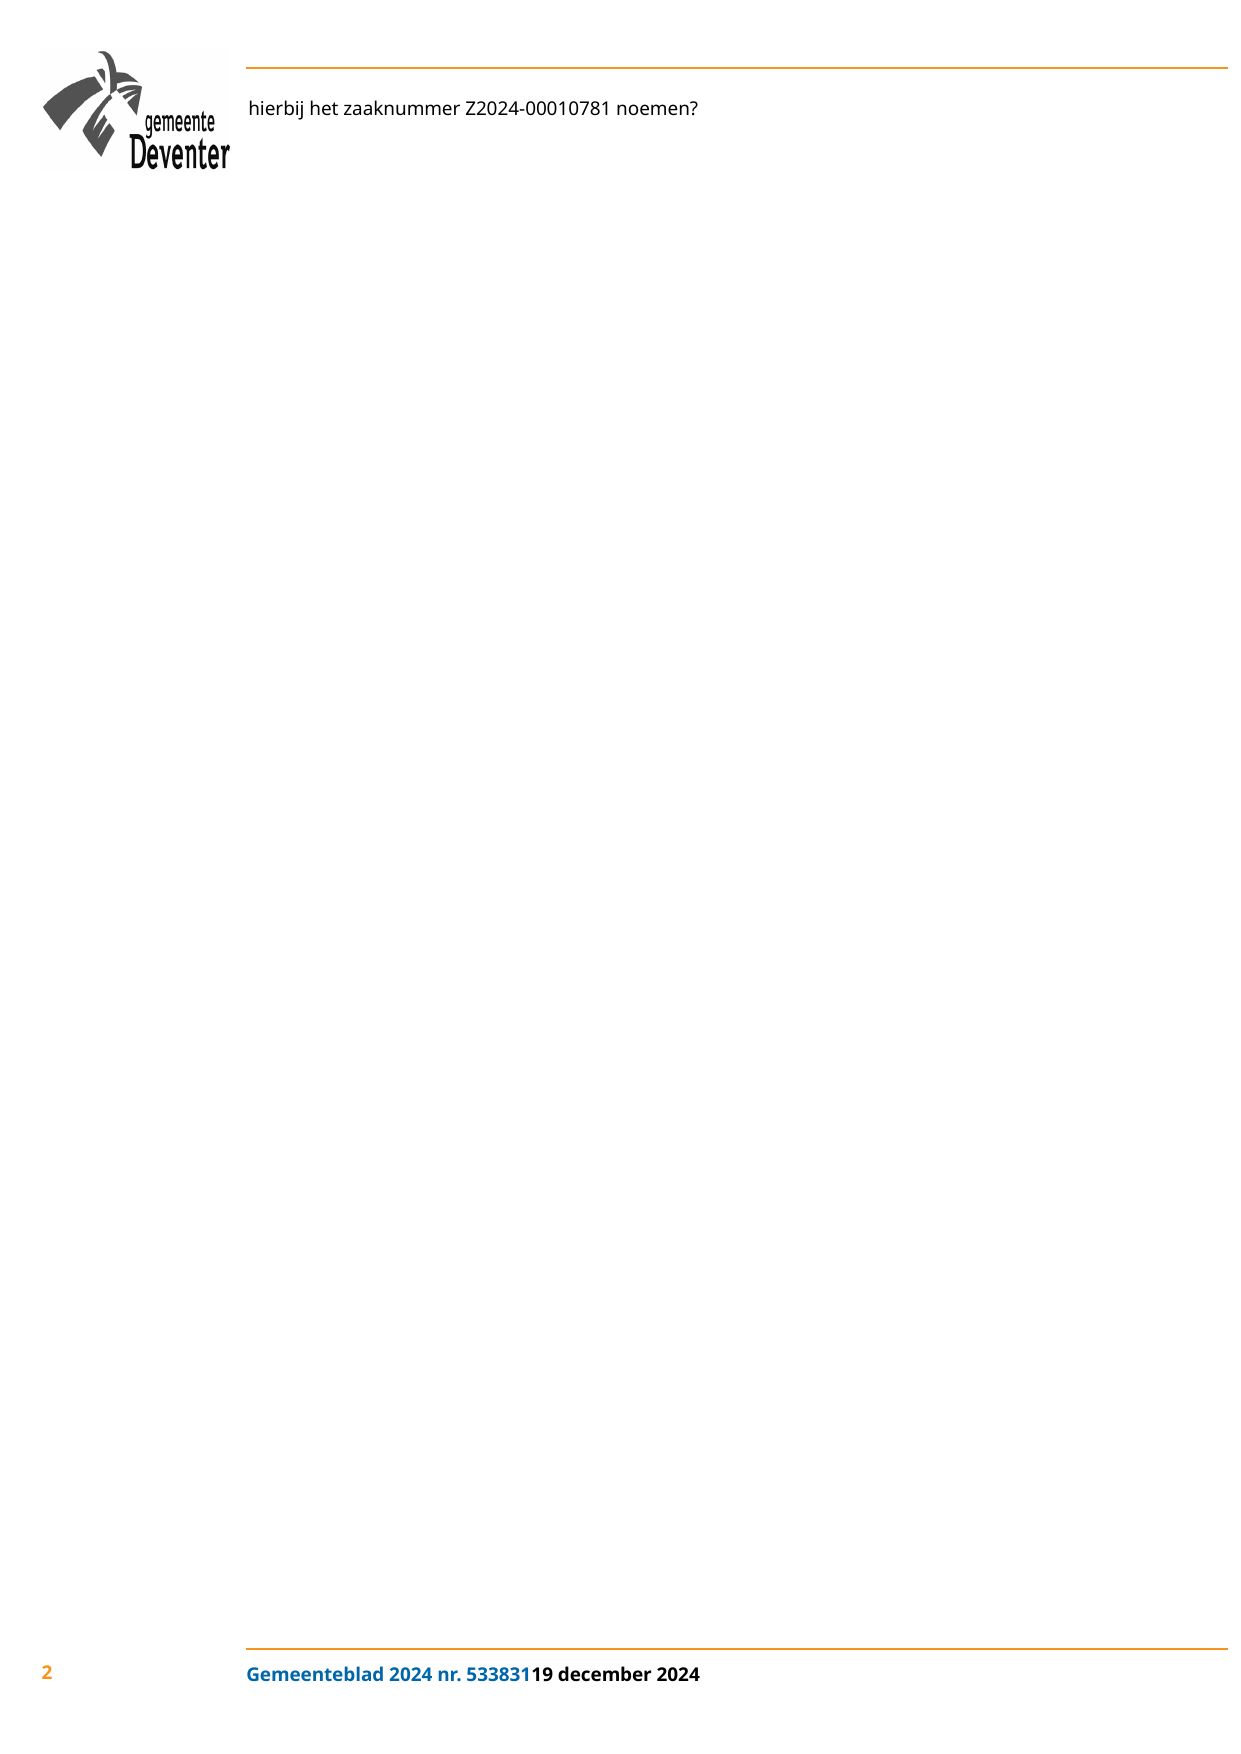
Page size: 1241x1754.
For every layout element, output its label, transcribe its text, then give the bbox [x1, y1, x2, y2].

text hierbij het zaaknummer Z2024-00010781 noemen? [248, 95, 1152, 121]
picture [41, 47, 231, 172]
